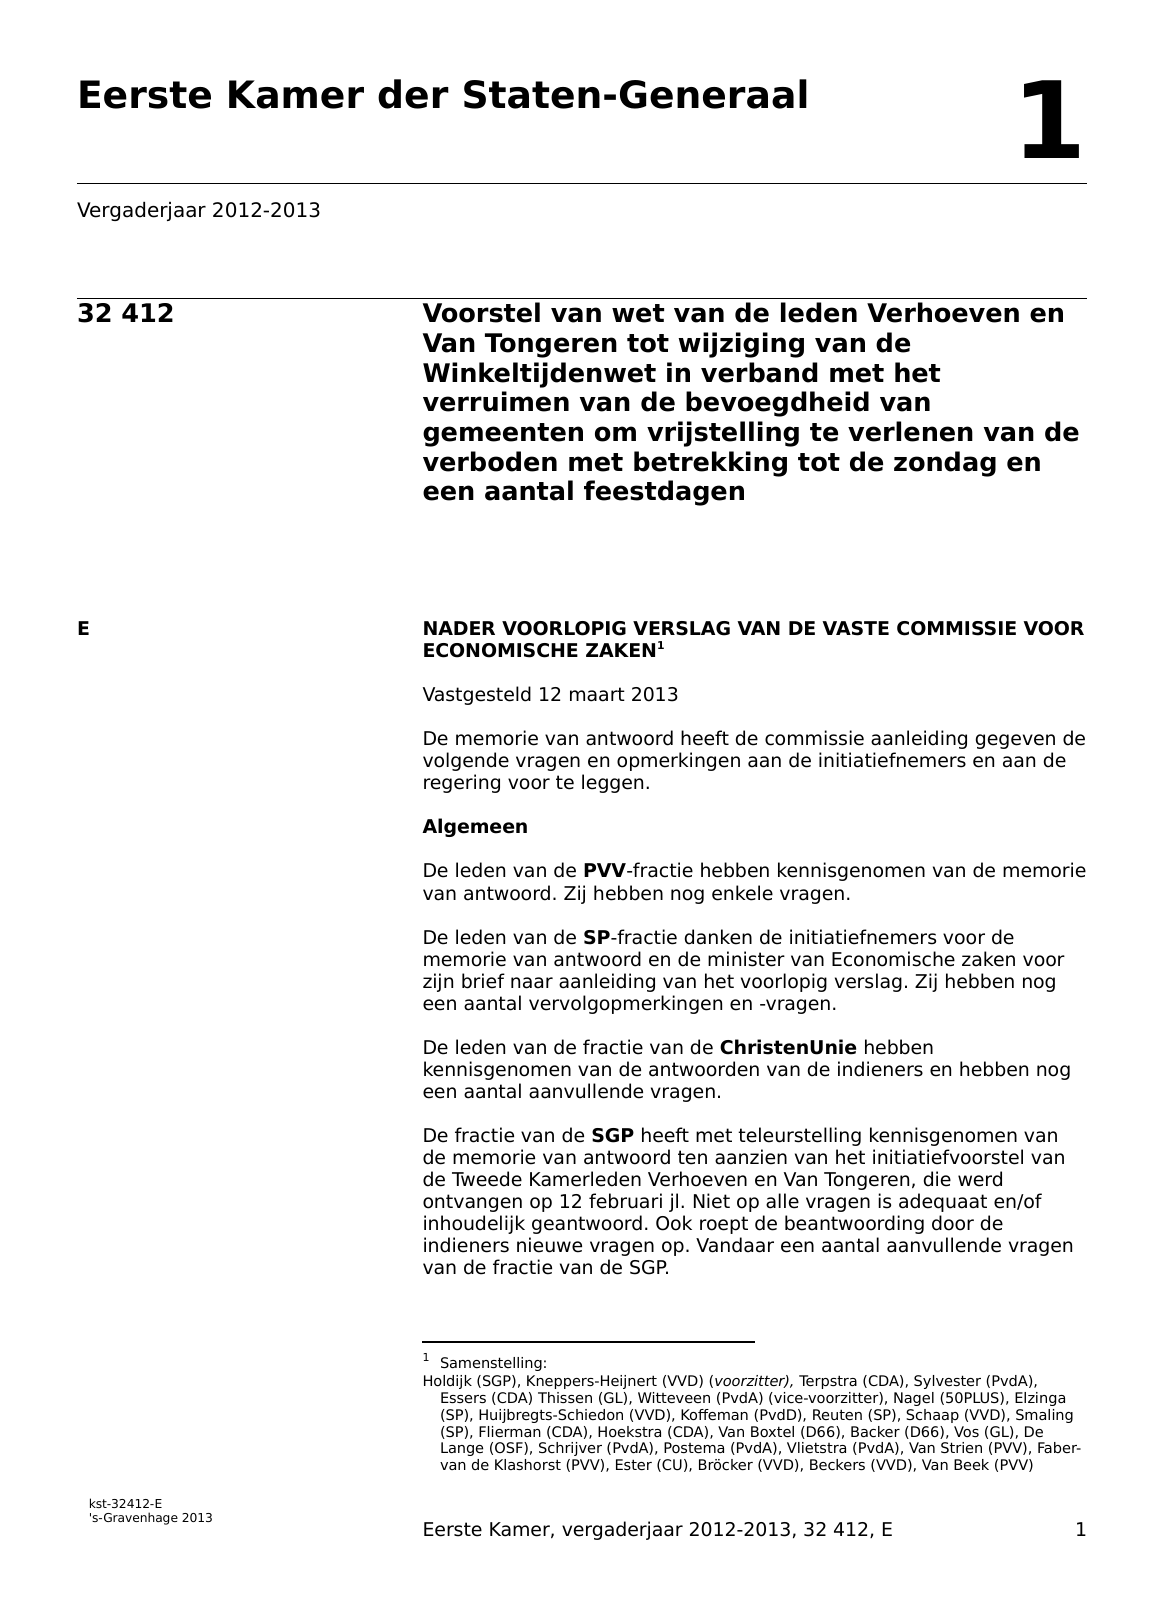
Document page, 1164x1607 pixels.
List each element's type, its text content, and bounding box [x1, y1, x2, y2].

text Vastgesteld 12 maart 2013 [422, 684, 1087, 706]
text De leden van de SP-fractie danken de initiatiefnemers voor de memorie van antwoord en de minister van Economische zaken voor zijn brief naar aanleiding van het voorlopig verslag. Zij hebben nog een aantal vervolgopmerkingen en -vragen. [422, 927, 1087, 1014]
table_header 1 [886, 59, 1087, 183]
text De leden van de fractie van de ChristenUnie hebben kennisgenomen van de antwoorden van de indieners en hebben nog een aantal aanvullende vragen. [422, 1037, 1087, 1103]
text De memorie van antwoord heeft de commissie aanleiding gegeven de volgende vragen en opmerkingen aan de initiatiefnemers en aan de regering voor te leggen. [422, 728, 1087, 794]
text 's-Gravenhage 2013 [88, 1511, 323, 1525]
text De fractie van de SGP heeft met teleurstelling kennisgenomen van de memorie van antwoord ten aanzien van het initiatiefvoorstel van de Tweede Kamerleden Verhoeven en Van Tongeren, die werd ontvangen op 12 februari jl. Niet op alle vragen is adequaat en/of inhoudelijk geantwoord. Ook roept de beantwoording door de indieners nieuwe vragen op. Vandaar een aantal aanvullende vragen van de fractie van de SGP. [422, 1125, 1087, 1279]
subtitle Algemeen [422, 816, 1087, 838]
text Holdijk (SGP), Kneppers-Heijnert (VVD) (voorzitter), Terpstra (CDA), Sylvester (PvdA), Essers (CDA) Thissen (GL), Witteveen (PvdA) (vice-voorzitter), Nagel (50PLUS), Elzinga (SP), Huijbregts-Schiedon (VVD), Koffeman (PvdD), Reuten (SP), Schaap (VVD), Smaling (SP), Flierman (CDA), Hoekstra (CDA), Van Boxtel (D66), Backer (D66), Vos (GL), De Lange (OSF), Schrijver (PvdA), Postema (PvdA), Vlietstra (PvdA), Van Strien (PVV), Faber-van de Klashorst (PVV), Ester (CU), Bröcker (VVD), Beckers (VVD), Van Beek (PVV) [422, 1373, 1087, 1474]
text kst-32412-E [88, 1497, 323, 1511]
text De leden van de PVV-fractie hebben kennisgenomen van de memorie van antwoord. Zij hebben nog enkele vragen. [422, 860, 1087, 904]
subtitle E NADER VOORLOPIG VERSLAG VAN DE VASTE COMMISSIE VOOR ECONOMISCHE ZAKEN [77, 618, 1087, 662]
subtitle 32 412 Voorstel van wet van de leden Verhoeven en Van Tongeren tot wijziging van de Winkeltijdenwet in verband met het verruimen van de bevoegdheid van gemeenten om vrijstelling te verlenen van de verboden met betrekking tot de zondag en een aantal feestdagen [77, 299, 1087, 507]
table_cell Vergaderjaar 2012-2013 [77, 184, 1087, 298]
table_header Eerste Kamer der Staten-Generaal [77, 59, 886, 183]
text Samenstelling: [422, 1351, 1087, 1373]
